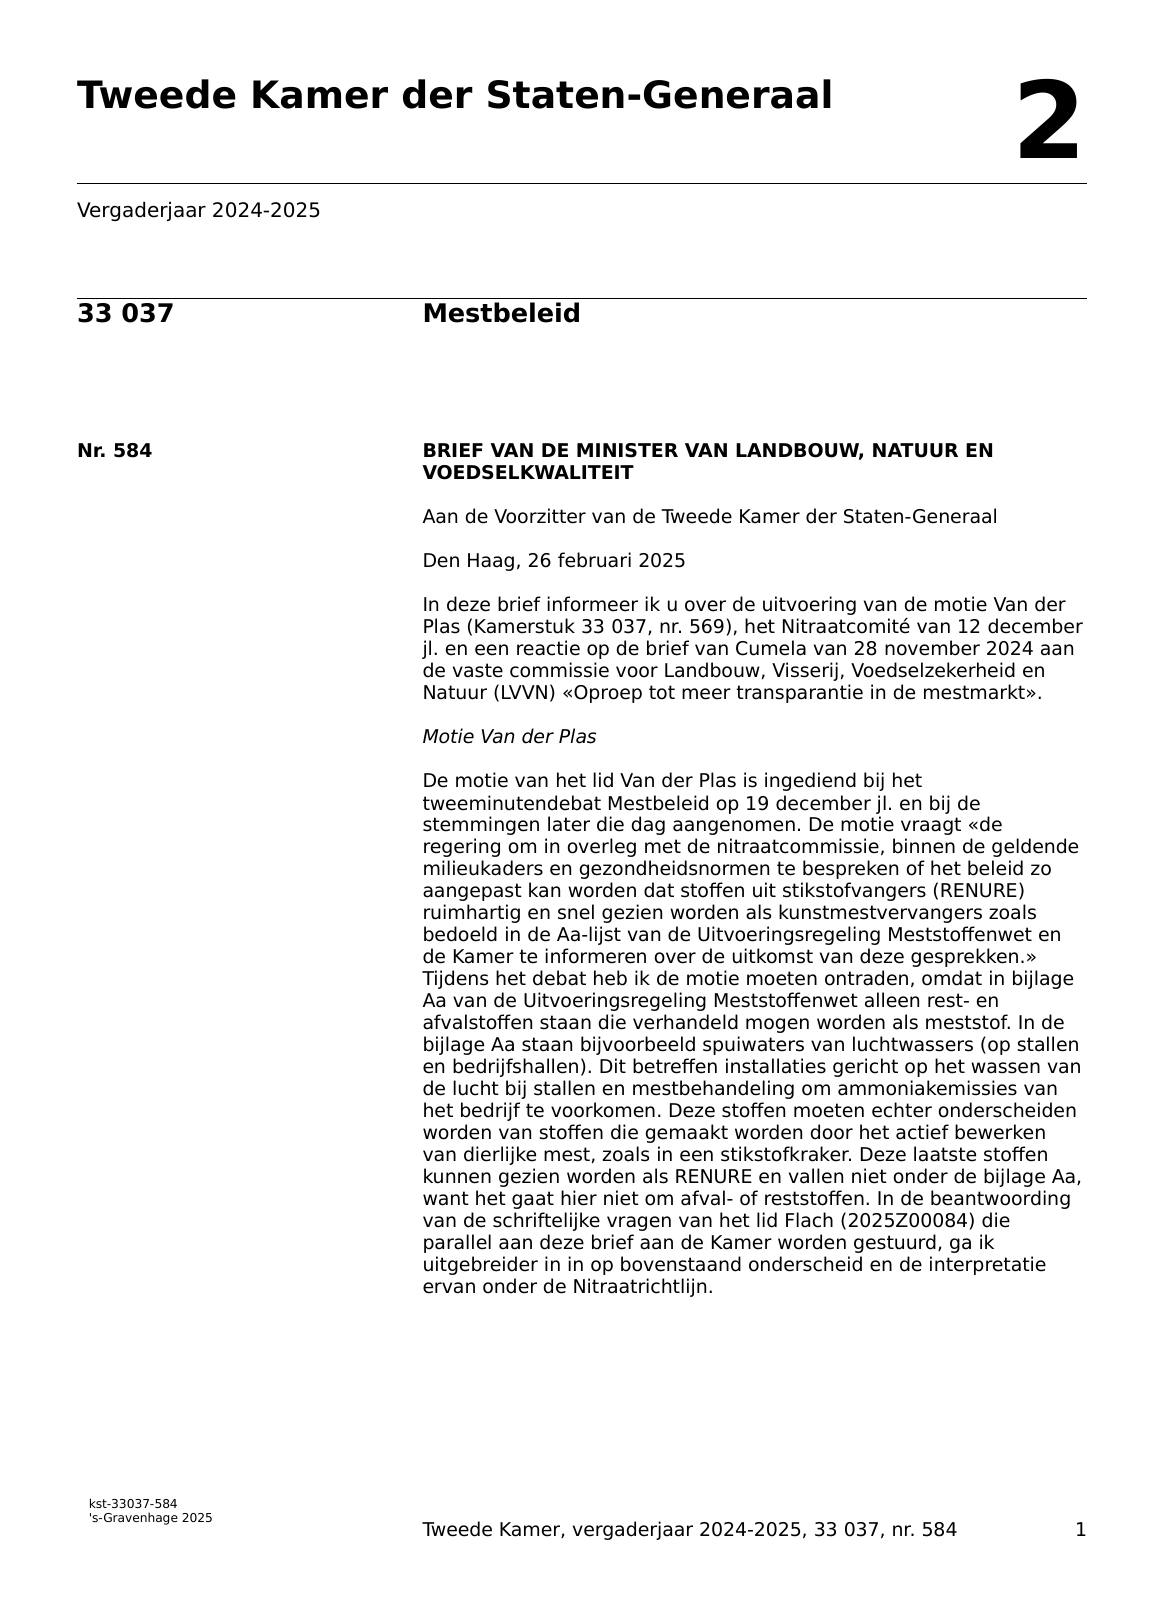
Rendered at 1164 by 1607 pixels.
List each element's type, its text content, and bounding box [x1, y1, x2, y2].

table_header Tweede Kamer der Staten-Generaal [77, 59, 886, 183]
text 's-Gravenhage 2025 [88, 1511, 323, 1525]
table_header 2 [886, 59, 1087, 183]
subtitle Motie Van der Plas [422, 726, 1087, 748]
subtitle Nr. 584 BRIEF VAN DE MINISTER VAN LANDBOUW, NATUUR EN VOEDSELKWALITEIT [77, 440, 1087, 484]
text kst-33037-584 [88, 1497, 323, 1511]
subtitle 33 037 Mestbeleid [77, 299, 1087, 329]
table_cell Vergaderjaar 2024-2025 [77, 184, 1087, 298]
text Aan de Voorzitter van de Tweede Kamer der Staten-Generaal [422, 506, 1087, 528]
text In deze brief informeer ik u over de uitvoering van de motie Van der Plas (Kamerstuk 33 037, nr. 569), het Nitraatcomité van 12 december jl. en een reactie op de brief van Cumela van 28 november 2024 aan de vaste commissie voor Landbouw, Visserij, Voedselzekerheid en Natuur (LVVN) «Oproep tot meer transparantie in de mestmarkt». [422, 594, 1087, 704]
text De motie van het lid Van der Plas is ingediend bij het tweeminutendebat Mestbeleid op 19 december jl. en bij de stemmingen later die dag aangenomen. De motie vraagt «de regering om in overleg met de nitraatcommissie, binnen de geldende milieukaders en gezondheidsnormen te bespreken of het beleid zo aangepast kan worden dat stoffen uit stikstofvangers (RENURE) ruimhartig en snel gezien worden als kunstmestvervangers zoals bedoeld in de Aa-lijst van de Uitvoeringsregeling Meststoffenwet en de Kamer te informeren over de uitkomst van deze gesprekken.» Tijdens het debat heb ik de motie moeten ontraden, omdat in bijlage Aa van de Uitvoeringsregeling Meststoffenwet alleen rest- en afvalstoffen staan die verhandeld mogen worden als meststof. In de bijlage Aa staan bijvoorbeeld spuiwaters van luchtwassers (op stallen en bedrijfshallen). Dit betreffen installaties gericht op het wassen van de lucht bij stallen en mestbehandeling om ammoniakemissies van het bedrijf te voorkomen. Deze stoffen moeten echter onderscheiden worden van stoffen die gemaakt worden door het actief bewerken van dierlijke mest, zoals in een stikstofkraker. Deze laatste stoffen kunnen gezien worden als RENURE en vallen niet onder de bijlage Aa, want het gaat hier niet om afval- of reststoffen. In de beantwoording van de schriftelijke vragen van het lid Flach (2025Z00084) die parallel aan deze brief aan de Kamer worden gestuurd, ga ik uitgebreider in in op bovenstaand onderscheid en de interpretatie ervan onder de Nitraatrichtlijn. [422, 770, 1087, 1298]
text Den Haag, 26 februari 2025 [422, 550, 1087, 572]
